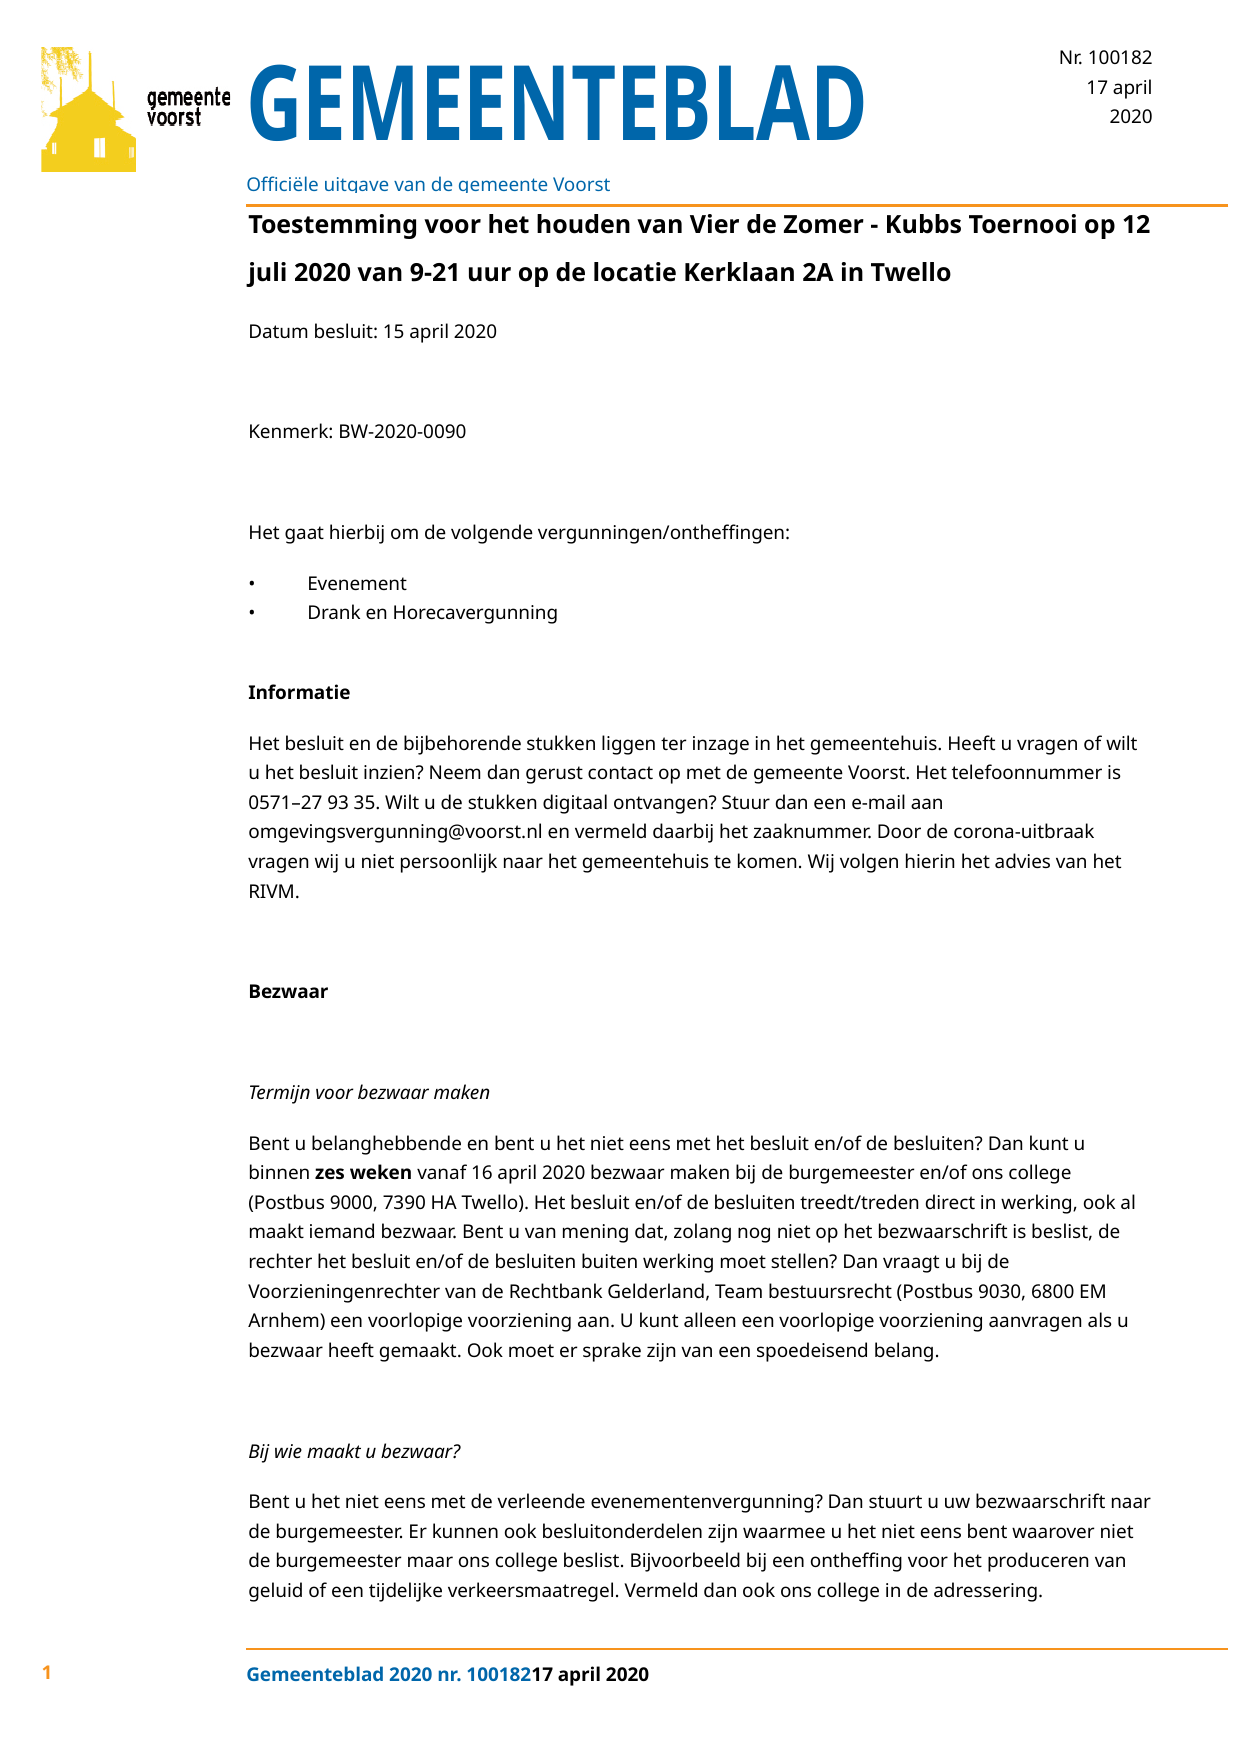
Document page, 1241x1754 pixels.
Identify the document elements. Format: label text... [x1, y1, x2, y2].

list Evenement [248, 570, 1152, 596]
text Kenmerk: BW-2020-0090 [248, 419, 1152, 444]
text Informatie [248, 679, 1152, 705]
text Het besluit en de bijbehorende stukken liggen ter inzage in het gemeentehuis. Heeft u vragen of wilt u het besluit inzien? Neem dan gerust contact op met de gemeente Voorst. Het telefoonnummer is 0571–27 93 35. Wilt u de stukken digitaal ontvangen? Stuur dan een e-mail aan omgevingsvergunning@voorst.nl en vermeld daarbij het zaaknummer. Door de corona-uitbraak vragen wij u niet persoonlijk naar het gemeentehuis te komen. Wij volgen hierin het advies van het RIVM. [248, 730, 1152, 904]
text Bij wie maakt u bezwaar? [248, 1438, 1152, 1464]
text Bent u het niet eens met de verleende evenementenvergunning? Dan stuurt u uw bezwaarschrift naar de burgemeester. Er kunnen ook besluitonderdelen zijn waarmee u het niet eens bent waarover niet de burgemeester maar ons college beslist. Bijvoorbeeld bij een ontheffing voor het produceren van geluid of een tijdelijke verkeersmaatregel. Vermeld dan ook ons college in de adressering. [248, 1488, 1152, 1603]
picture [41, 47, 231, 172]
text Het gaat hierbij om de volgende vergunningen/ontheffingen: [248, 519, 1152, 545]
text Bezwaar [248, 979, 1152, 1004]
text Termijn voor bezwaar maken [248, 1079, 1152, 1105]
text Toestemming voor het houden van Vier de Zomer - Kubbs Toernooi op 12 juli 2020 van 9-21 uur op de locatie Kerklaan 2A in Twello [248, 207, 1152, 288]
text Datum besluit: 15 april 2020 [248, 318, 1152, 344]
text Bent u belanghebbende en bent u het niet eens met het besluit en/of de besluiten? Dan kunt u binnen zes weken vanaf 16 april 2020 bezwaar maken bij de burgemeester en/of ons college (Postbus 9000, 7390 HA Twello). Het besluit en/of de besluiten treedt/treden direct in werking, ook al maakt iemand bezwaar. Bent u van mening dat, zolang nog niet op het bezwaarschrift is beslist, de rechter het besluit en/of de besluiten buiten werking moet stellen? Dan vraagt u bij de Voorzieningenrechter van de Rechtbank Gelderland, Team bestuursrecht (Postbus 9030, 6800 EM Arnhem) een voorlopige voorziening aan. U kunt alleen een voorlopige voorziening aanvragen als u bezwaar heeft gemaakt. Ook moet er sprake zijn van een spoedeisend belang. [248, 1130, 1152, 1363]
list Drank en Horecavergunning [248, 599, 1152, 625]
